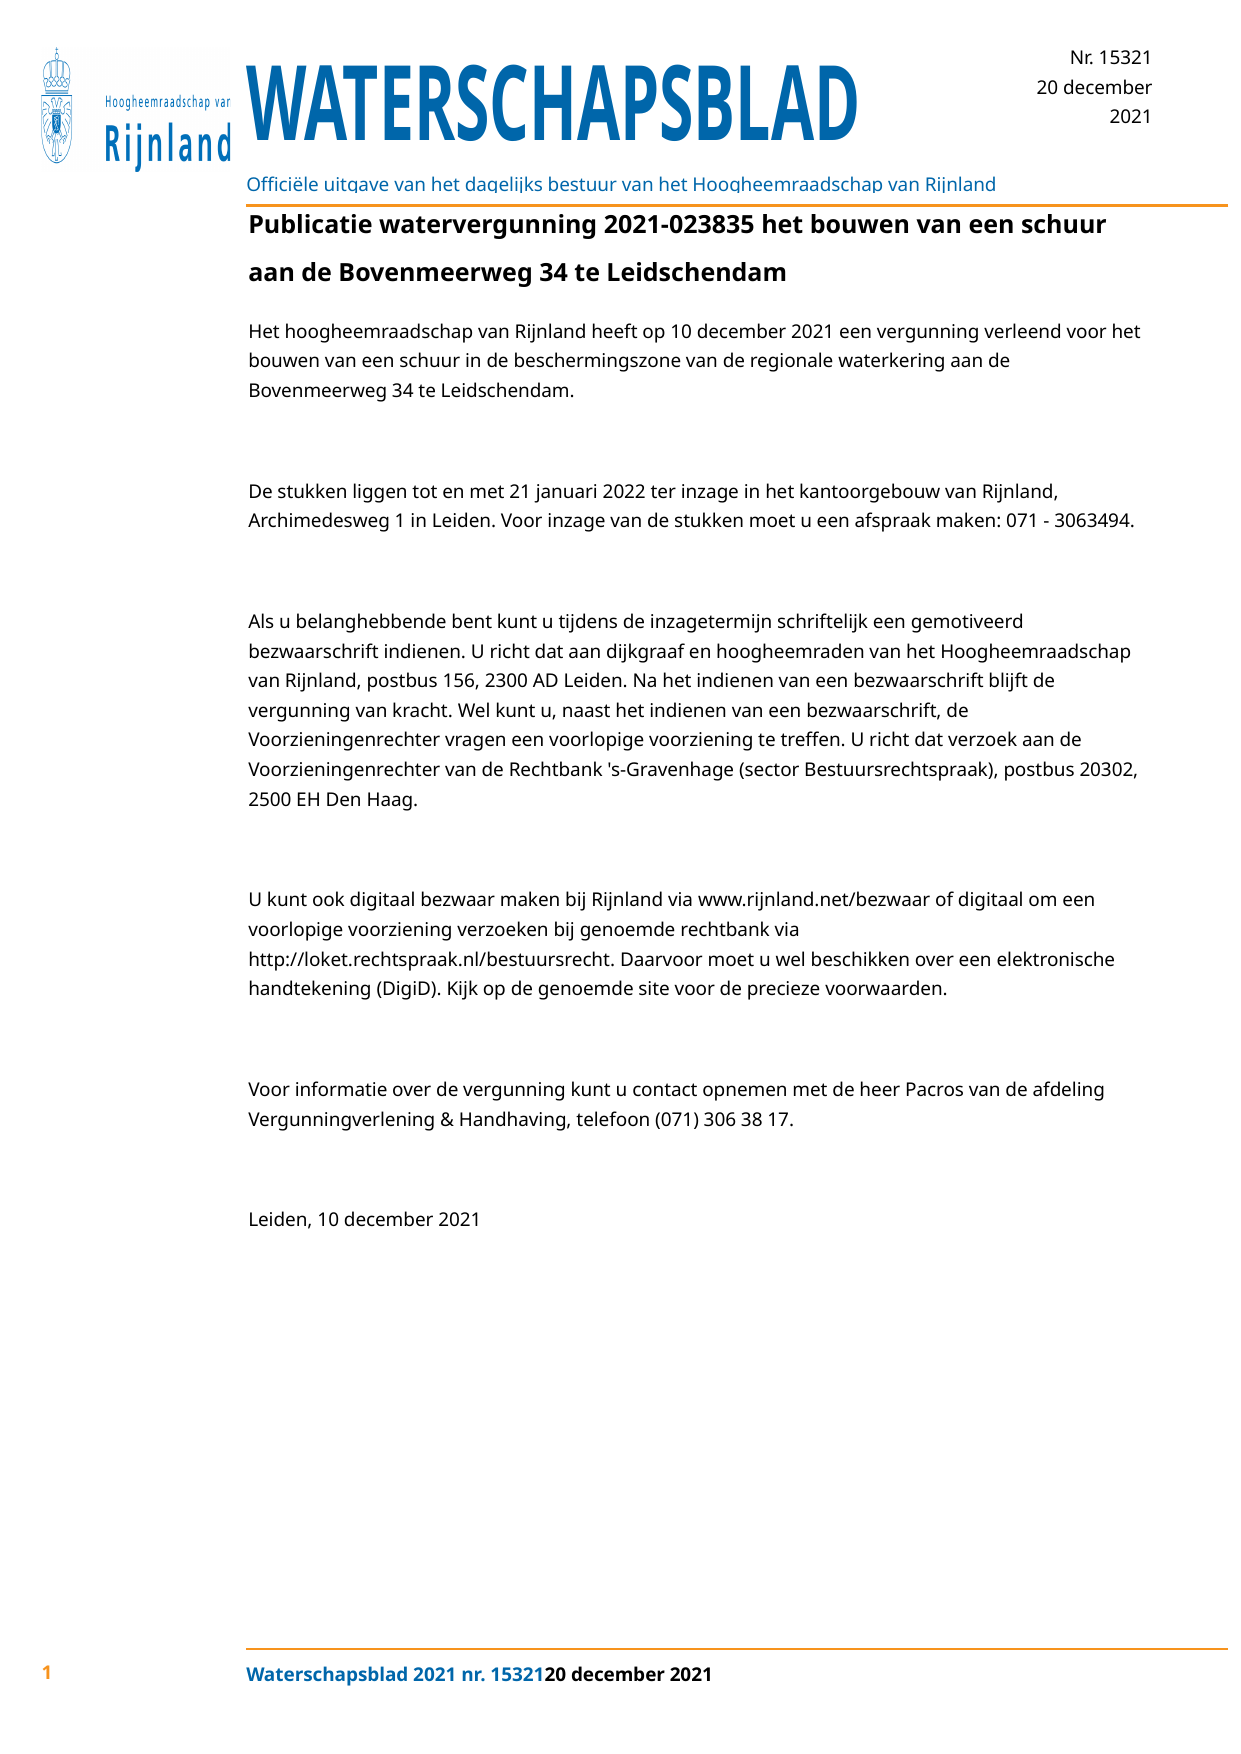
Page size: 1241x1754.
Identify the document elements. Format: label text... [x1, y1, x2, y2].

text Publicatie watervergunning 2021-023835 het bouwen van een schuur aan de Bovenmeerweg 34 te Leidschendam [248, 207, 1152, 288]
picture [41, 47, 231, 172]
text U kunt ook digitaal bezwaar maken bij Rijnland via www.rijnland.net/bezwaar of digitaal om een voorlopige voorziening verzoeken bij genoemde rechtbank via http://loket.rechtspraak.nl/bestuursrecht. Daarvoor moet u wel beschikken over een elektronische handtekening (DigiD). Kijk op de genoemde site voor de precieze voorwaarden. [248, 887, 1152, 1001]
text Leiden, 10 december 2021 [248, 1207, 1152, 1232]
text Het hoogheemraadschap van Rijnland heeft op 10 december 2021 een vergunning verleend voor het bouwen van een schuur in de beschermingszone van de regionale waterkering aan de Bovenmeerweg 34 te Leidschendam. [248, 318, 1152, 403]
text Als u belanghebbende bent kunt u tijdens de inzagetermijn schriftelijk een gemotiveerd bezwaarschrift indienen. U richt dat aan dijkgraaf en hoogheemraden van het Hoogheemraadschap van Rijnland, postbus 156, 2300 AD Leiden. Na het indienen van een bezwaarschrift blijft de vergunning van kracht. Wel kunt u, naast het indienen van een bezwaarschrift, de Voorzieningenrechter vragen een voorlopige voorziening te treffen. U richt dat verzoek aan de Voorzieningenrechter van de Rechtbank 's-Gravenhage (sector Bestuursrechtspraak), postbus 20302, 2500 EH Den Haag. [248, 608, 1152, 812]
text De stukken liggen tot en met 21 januari 2022 ter inzage in het kantoorgebouw van Rijnland, Archimedesweg 1 in Leiden. Voor inzage van de stukken moet u een afspraak maken: 071 - 3063494. [248, 478, 1152, 533]
text Voor informatie over de vergunning kunt u contact opnemen met de heer Pacros van de afdeling Vergunningverlening & Handhaving, telefoon (071) 306 38 17. [248, 1076, 1152, 1132]
